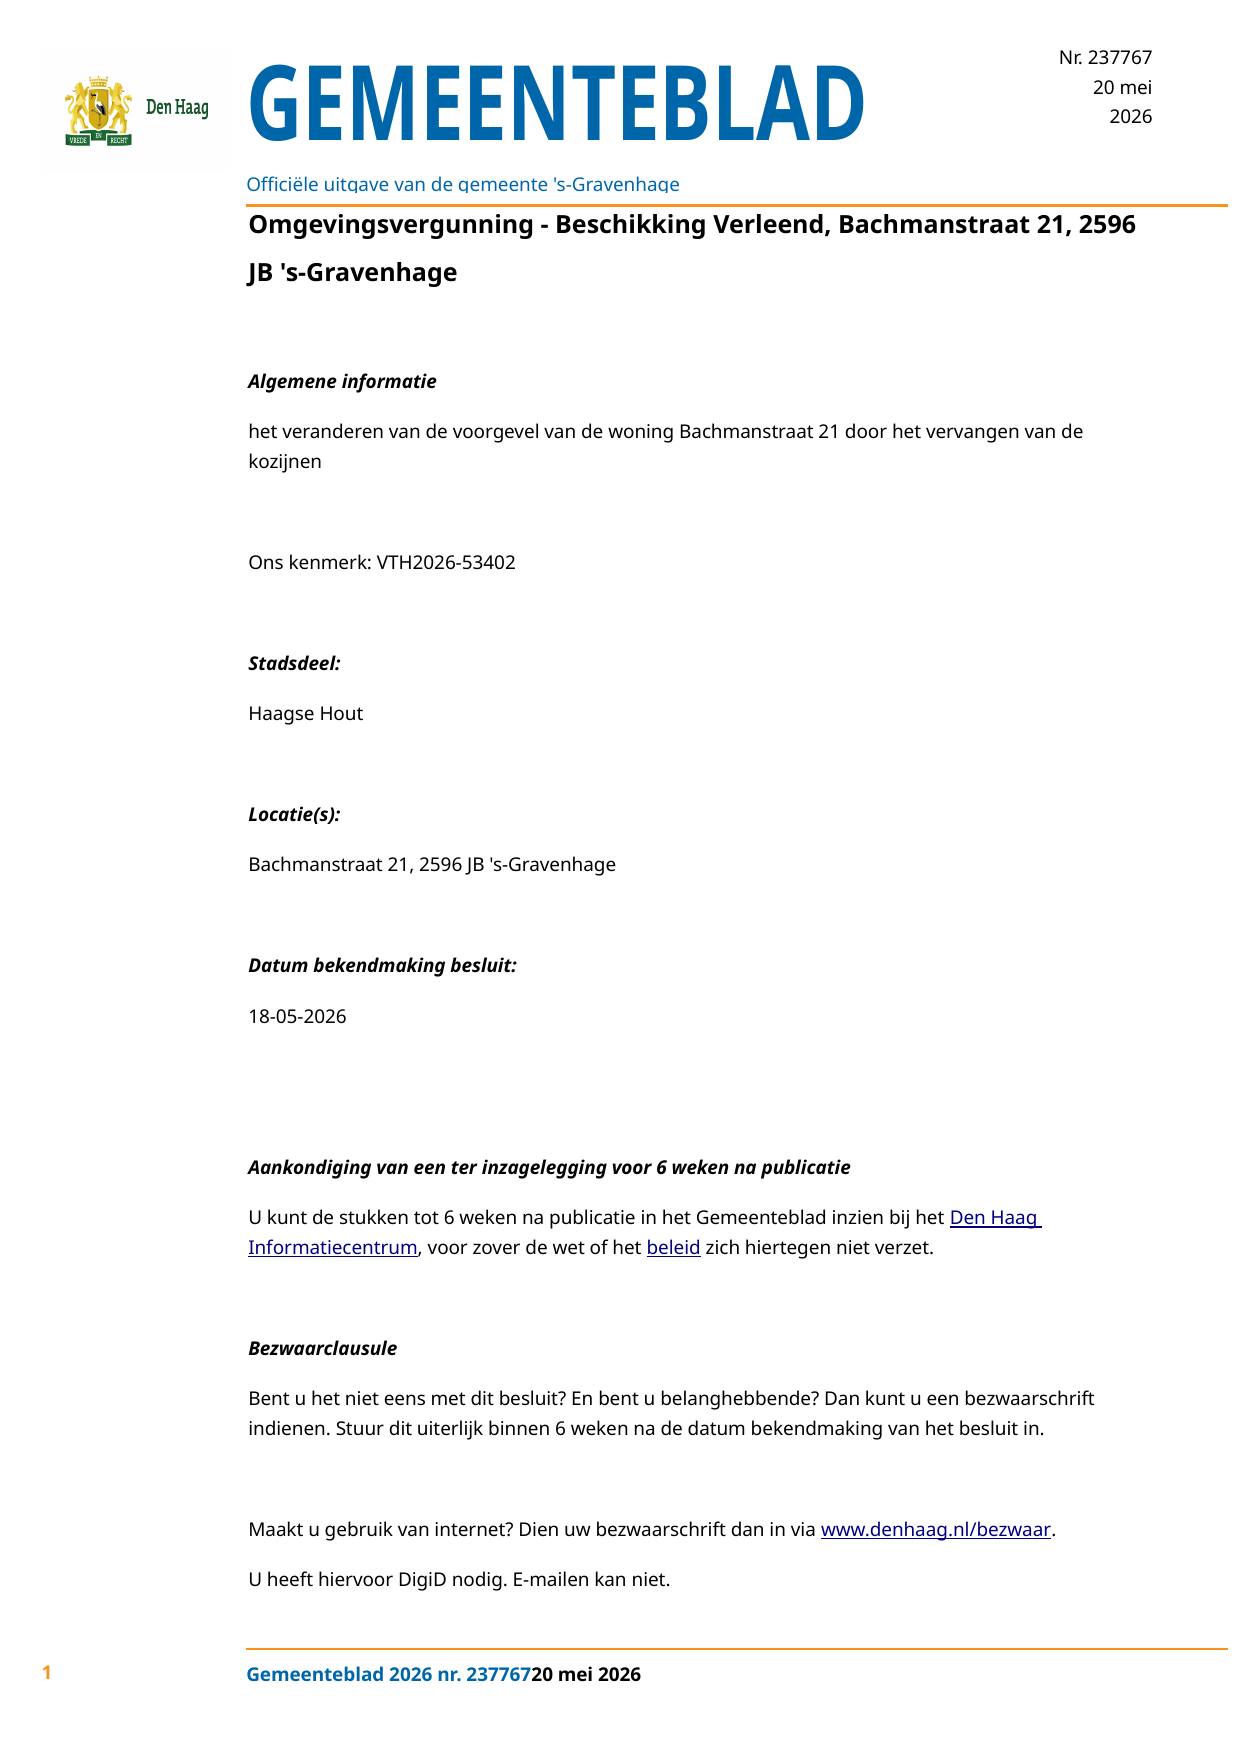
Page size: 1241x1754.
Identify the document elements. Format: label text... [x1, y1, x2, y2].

text Algemene informatie [248, 368, 1152, 394]
text Bent u het niet eens met dit besluit? En bent u belanghebbende? Dan kunt u een bezwaarschrift indienen. Stuur dit uiterlijk binnen 6 weken na de datum bekendmaking van het besluit in. [248, 1385, 1152, 1441]
text het veranderen van de voorgevel van de woning Bachmanstraat 21 door het vervangen van de kozijnen [248, 419, 1152, 474]
text Maakt u gebruik van internet? Dien uw bezwaarschrift dan in via www.denhaag.nl/bezwaar. [248, 1516, 1152, 1542]
text Stadsdeel: [248, 650, 1152, 676]
picture [41, 47, 231, 172]
text Aankondiging van een ter inzagelegging voor 6 weken na publicatie [248, 1154, 1152, 1180]
text Ons kenmerk: VTH2026-53402 [248, 549, 1152, 575]
text Omgevingsvergunning - Beschikking Verleend, Bachmanstraat 21, 2596 JB 's-Gravenhage [248, 207, 1152, 288]
text Haagse Hout [248, 700, 1152, 726]
text Bachmanstraat 21, 2596 JB 's-Gravenhage [248, 852, 1152, 877]
text Locatie(s): [248, 801, 1152, 827]
text U heeft hiervoor DigiD nodig. E-mailen kan niet. [248, 1566, 1152, 1592]
text 18-05-2026 [248, 1003, 1152, 1029]
text Bezwaarclausule [248, 1335, 1152, 1361]
text Datum bekendmaking besluit: [248, 952, 1152, 978]
text U kunt de stukken tot 6 weken na publicatie in het Gemeenteblad inzien bij het Den Haag Informatiecentrum, voor zover de wet of het beleid zich hiertegen niet verzet. [248, 1204, 1152, 1260]
